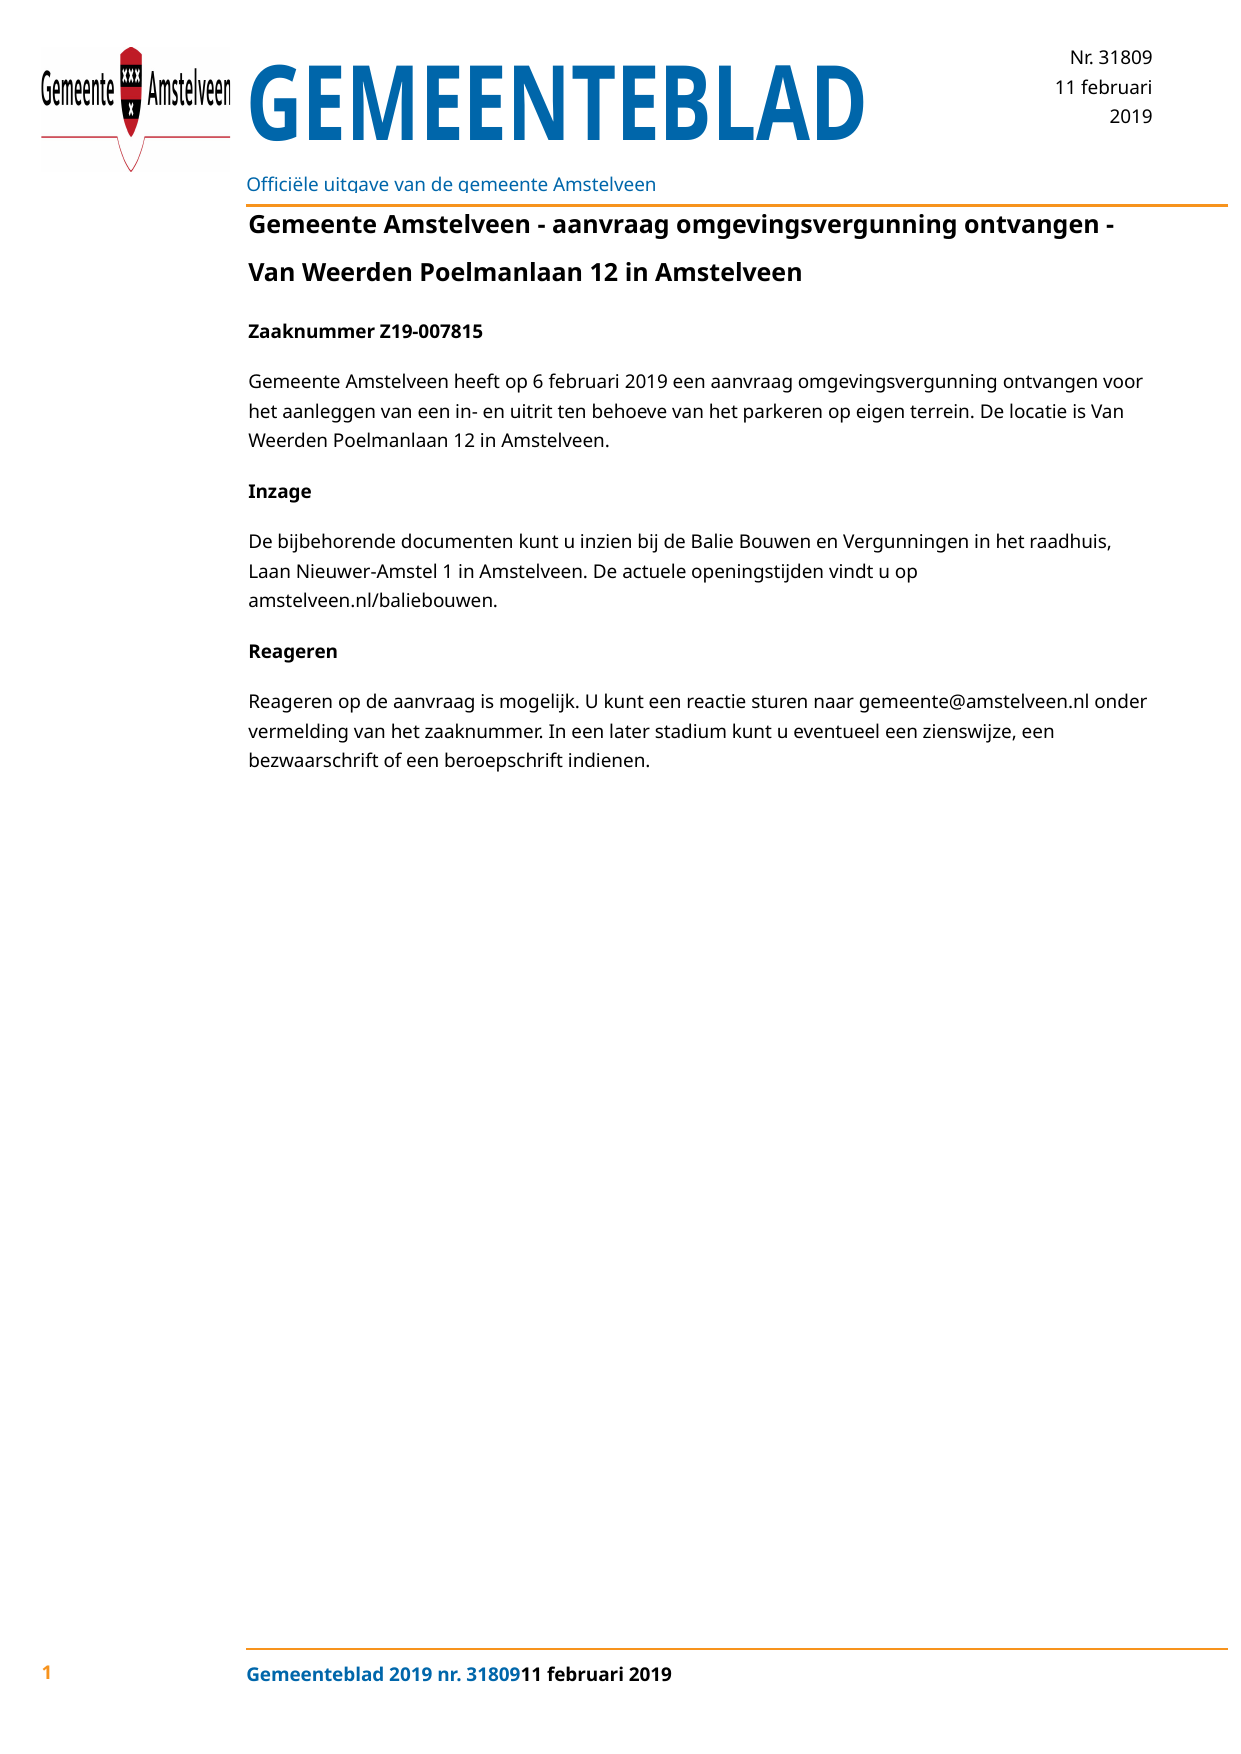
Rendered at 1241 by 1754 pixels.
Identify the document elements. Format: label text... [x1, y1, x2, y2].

text De bijbehorende documenten kunt u inzien bij de Balie Bouwen en Vergunningen in het raadhuis, Laan Nieuwer-Amstel 1 in Amstelveen. De actuele openingstijden vindt u op amstelveen.nl/baliebouwen. [248, 528, 1152, 613]
text Gemeente Amstelveen heeft op 6 februari 2019 een aanvraag omgevingsvergunning ontvangen voor het aanleggen van een in- en uitrit ten behoeve van het parkeren op eigen terrein. De locatie is Van Weerden Poelmanlaan 12 in Amstelveen. [248, 368, 1152, 453]
text Reageren [248, 638, 1152, 664]
picture [41, 47, 231, 172]
text Inzage [248, 478, 1152, 504]
text Gemeente Amstelveen - aanvraag omgevingsvergunning ontvangen - Van Weerden Poelmanlaan 12 in Amstelveen [248, 207, 1152, 288]
text Zaaknummer Z19-007815 [248, 318, 1152, 344]
text Reageren op de aanvraag is mogelijk. U kunt een reactie sturen naar gemeente@amstelveen.nl onder vermelding van het zaaknummer. In een later stadium kunt u eventueel een zienswijze, een bezwaarschrift of een beroepschrift indienen. [248, 688, 1152, 773]
